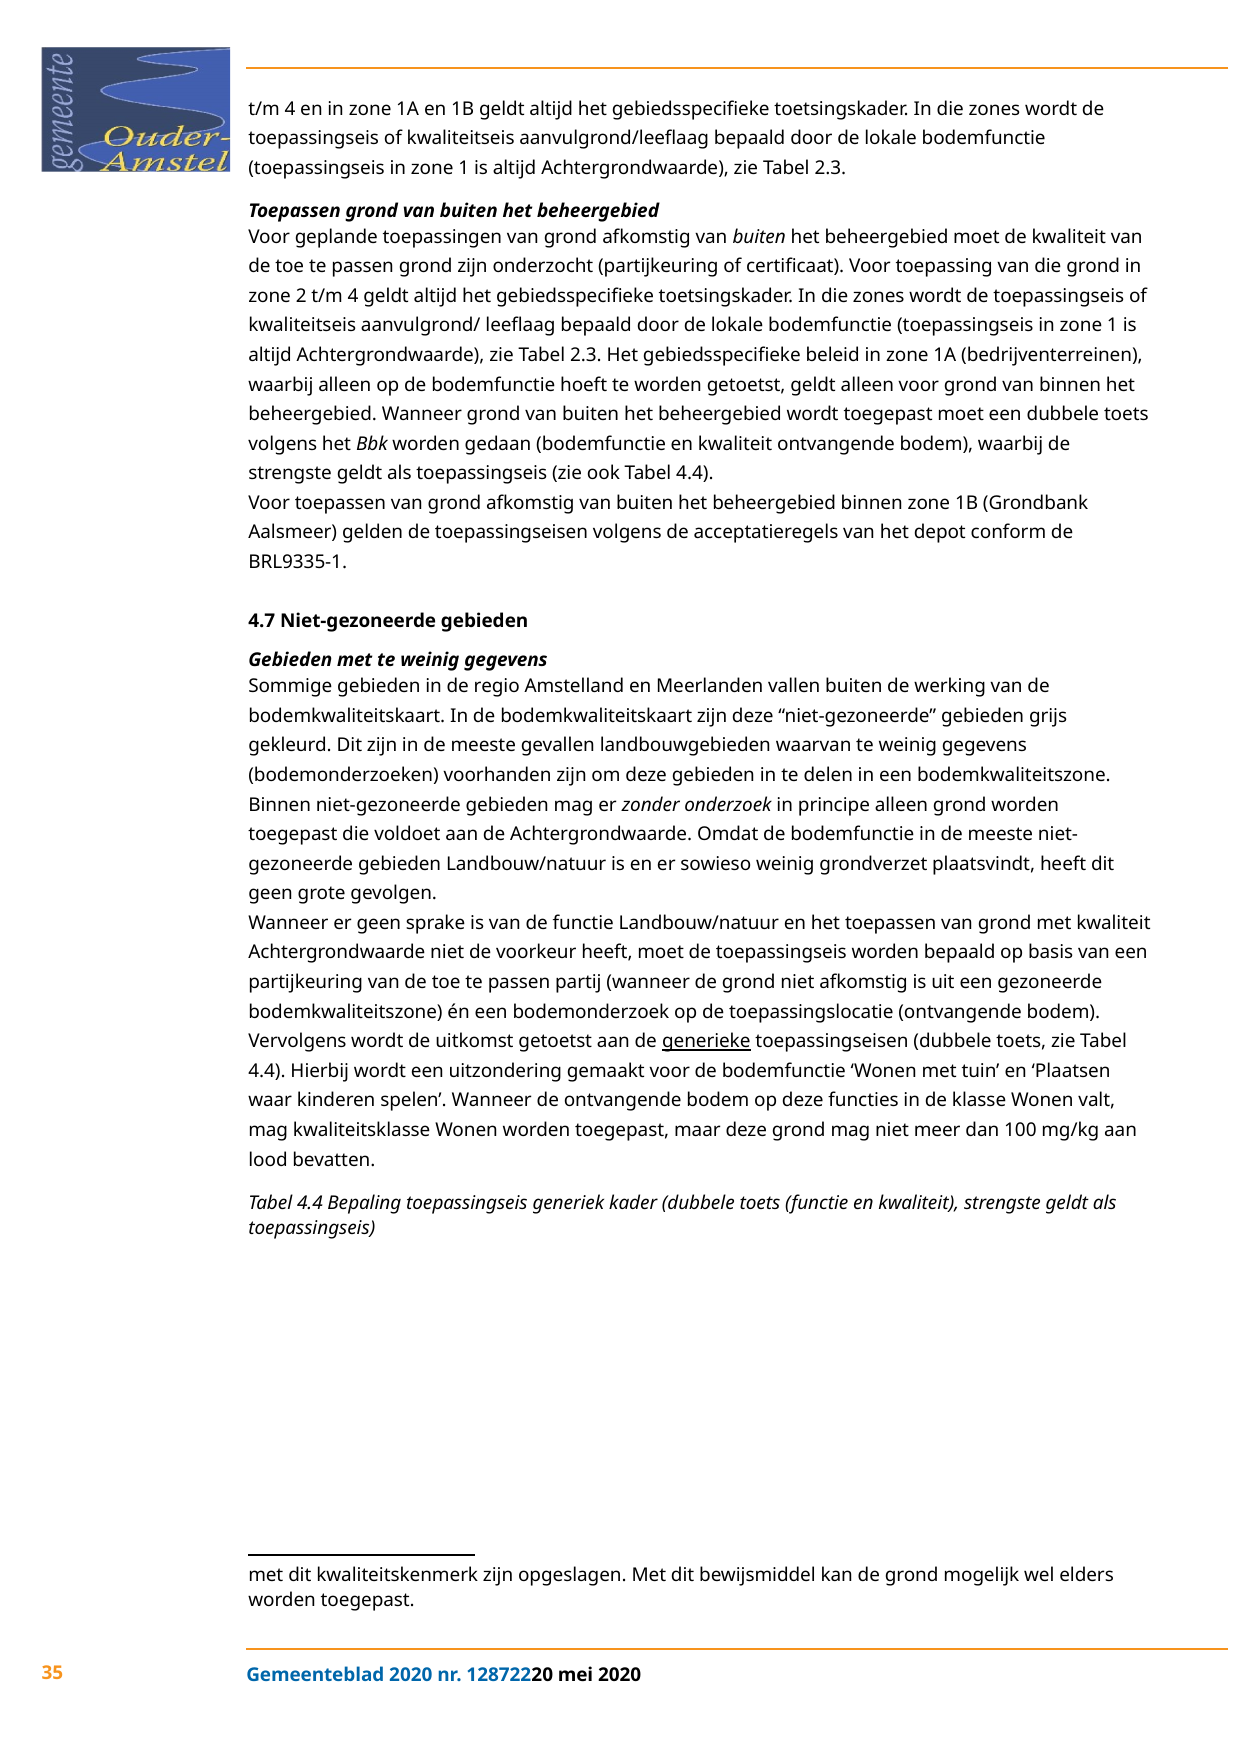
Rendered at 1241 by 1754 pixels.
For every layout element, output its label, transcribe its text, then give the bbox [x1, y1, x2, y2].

text Sommige gebieden in de regio Amstelland en Meerlanden vallen buiten de werking van de bodemkwaliteitskaart. In de bodemkwaliteitskaart zijn deze “niet-gezoneerde” gebieden grijs gekleurd. Dit zijn in de meeste gevallen landbouwgebieden waarvan te weinig gegevens (bodemonderzoeken) voorhanden zijn om deze gebieden in te delen in een bodemkwaliteitszone. [248, 672, 1152, 787]
text Toepassen grond van buiten het beheergebied [248, 197, 1152, 223]
text Binnen niet-gezoneerde gebieden mag er zonder onderzoek in principe alleen grond worden toegepast die voldoet aan de Achtergrondwaarde. Omdat de bodemfunctie in de meeste niet-gezoneerde gebieden Landbouw/natuur is en er sowieso weinig grondverzet plaatsvindt, heeft dit geen grote gevolgen. [248, 791, 1152, 905]
text met dit kwaliteitskenmerk zijn opgeslagen. Met dit bewijsmiddel kan de grond mogelijk wel elders worden toegepast. [248, 1561, 1152, 1612]
text Gebieden met te weinig gegevens [248, 647, 1152, 672]
text 4.7 Niet-gezoneerde gebieden [248, 607, 1152, 633]
text Voor geplande toepassingen van grond afkomstig van buiten het beheergebied moet de kwaliteit van de toe te passen grond zijn onderzocht (partijkeuring of certificaat). Voor toepassing van die grond in zone 2 t/m 4 geldt altijd het gebiedsspecifieke toetsingskader. In die zones wordt de toepassingseis of kwaliteitseis aanvulgrond/ leeflaag bepaald door de lokale bodemfunctie (toepassingseis in zone 1 is altijd Achtergrondwaarde), zie Tabel 2.3. Het gebiedsspecifieke beleid in zone 1A (bedrijventerreinen), waarbij alleen op de bodemfunctie hoeft te worden getoetst, geldt alleen voor grond van binnen het beheergebied. Wanneer grond van buiten het beheergebied wordt toegepast moet een dubbele toets volgens het Bbk worden gedaan (bodemfunctie en kwaliteit ontvangende bodem), waarbij de strengste geldt als toepassingseis (zie ook Tabel 4.4). [248, 223, 1152, 485]
text Wanneer er geen sprake is van de functie Landbouw/natuur en het toepassen van grond met kwaliteit Achtergrondwaarde niet de voorkeur heeft, moet de toepassingseis worden bepaald op basis van een partijkeuring van de toe te passen partij (wanneer de grond niet afkomstig is uit een gezoneerde bodemkwaliteitszone) én een bodemonderzoek op de toepassingslocatie (ontvangende bodem). Vervolgens wordt de uitkomst getoetst aan de generieke toepassingseisen (dubbele toets, zie Tabel 4.4). Hierbij wordt een uitzondering gemaakt voor de bodemfunctie ‘Wonen met tuin’ en ‘Plaatsen waar kinderen spelen’. Wanneer de ontvangende bodem op deze functies in de klasse Wonen valt, mag kwaliteitsklasse Wonen worden toegepast, maar deze grond mag niet meer dan 100 mg/kg aan lood bevatten. [248, 909, 1152, 1171]
text Voor toepassen van grond afkomstig van buiten het beheergebied binnen zone 1B (Grondbank Aalsmeer) gelden de toepassingseisen volgens de acceptatieregels van het depot conform de BRL9335-1. [248, 489, 1152, 574]
text t/m 4 en in zone 1A en 1B geldt altijd het gebiedsspecifieke toetsingskader. In die zones wordt de toepassingseis of kwaliteitseis aanvulgrond/leeflaag bepaald door de lokale bodemfunctie (toepassingseis in zone 1 is altijd Achtergrondwaarde), zie Tabel 2.3. [248, 95, 1152, 180]
picture [41, 47, 231, 172]
text Tabel 4.4 Bepaling toepassingseis generiek kader (dubbele toets (functie en kwaliteit), strengste geldt als toepassingseis) [248, 1189, 1152, 1240]
